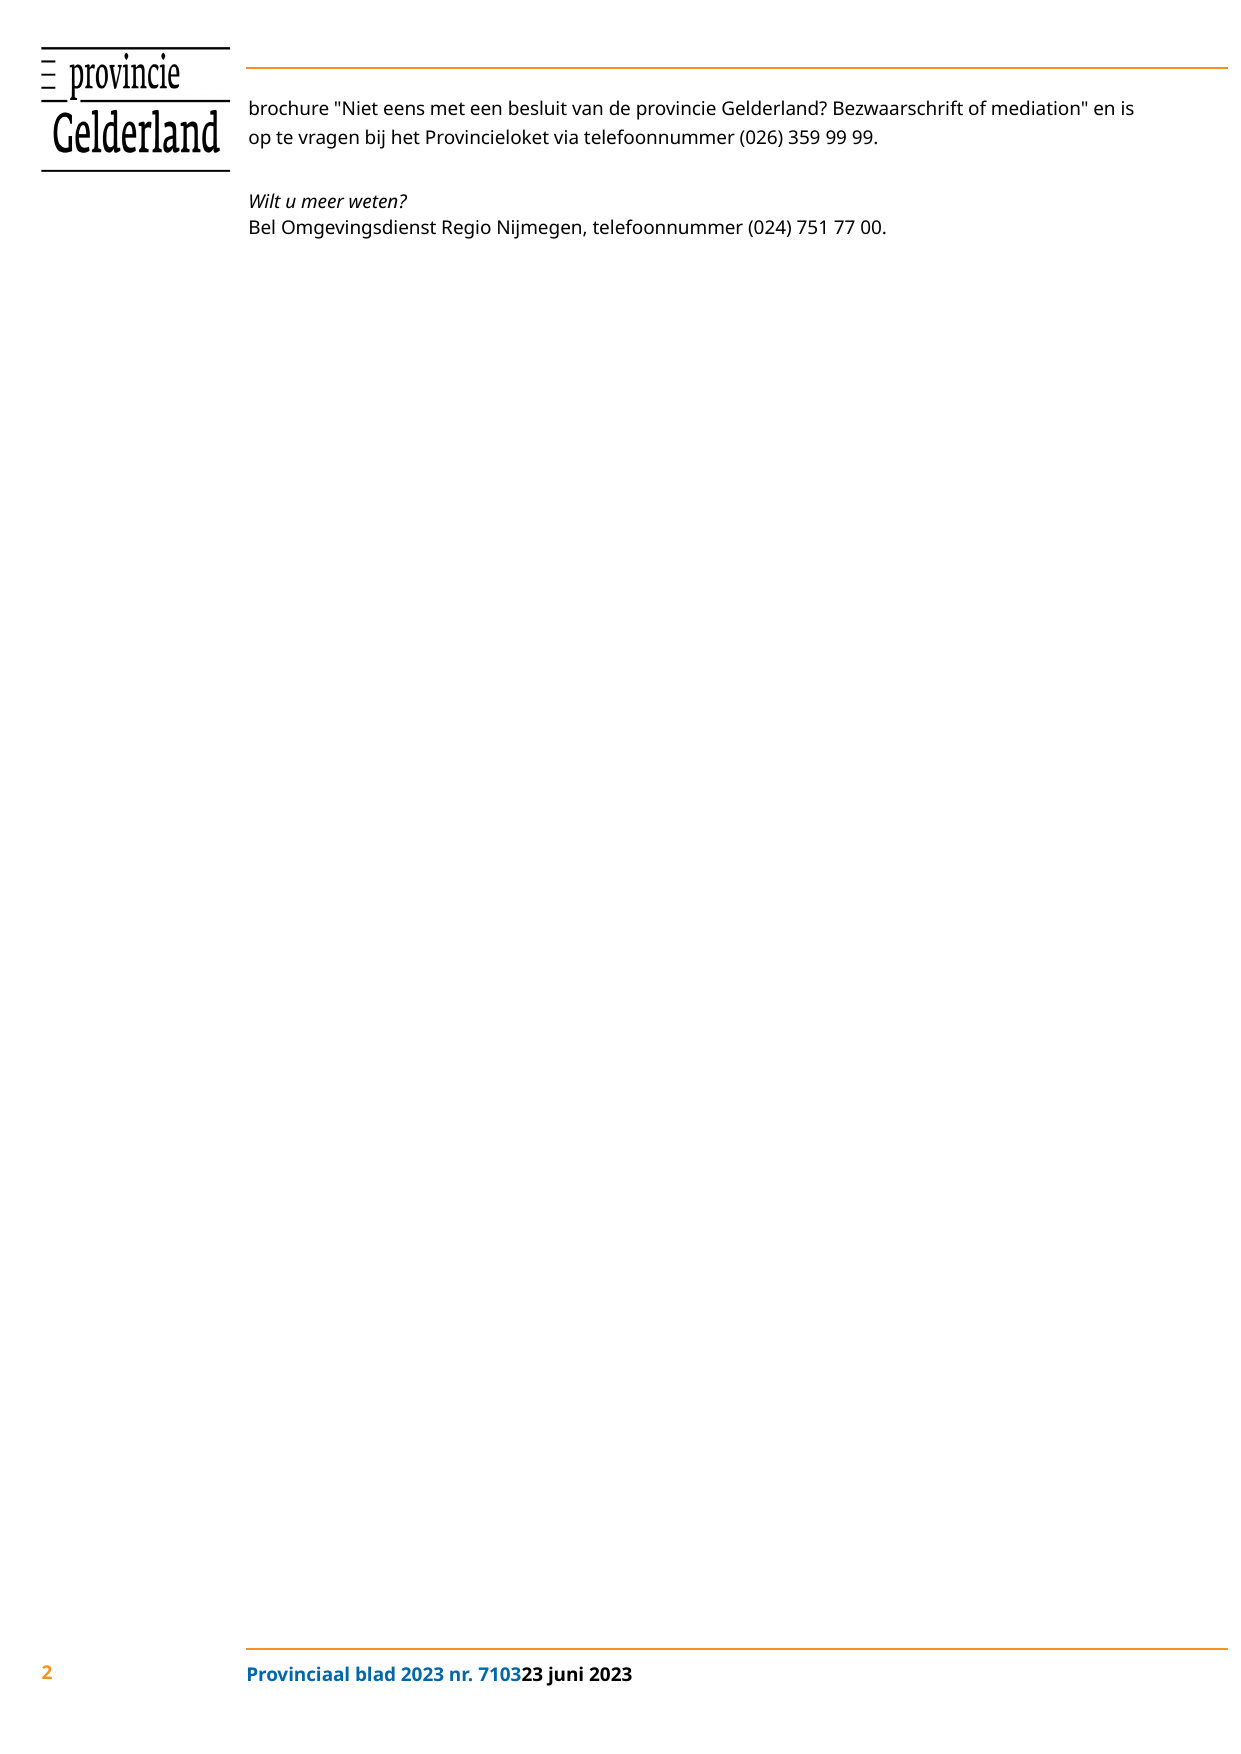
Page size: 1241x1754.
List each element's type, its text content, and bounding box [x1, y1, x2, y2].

text Wilt u meer weten? [248, 188, 1152, 214]
picture [41, 47, 231, 172]
text Bel Omgevingsdienst Regio Nijmegen, telefoonnummer (024) 751 77 00. [248, 214, 1152, 240]
text brochure "Niet eens met een besluit van de provincie Gelderland? Bezwaarschrift of mediation" en is op te vragen bij het Provincieloket via telefoonnummer (026) 359 99 99. [248, 95, 1152, 150]
